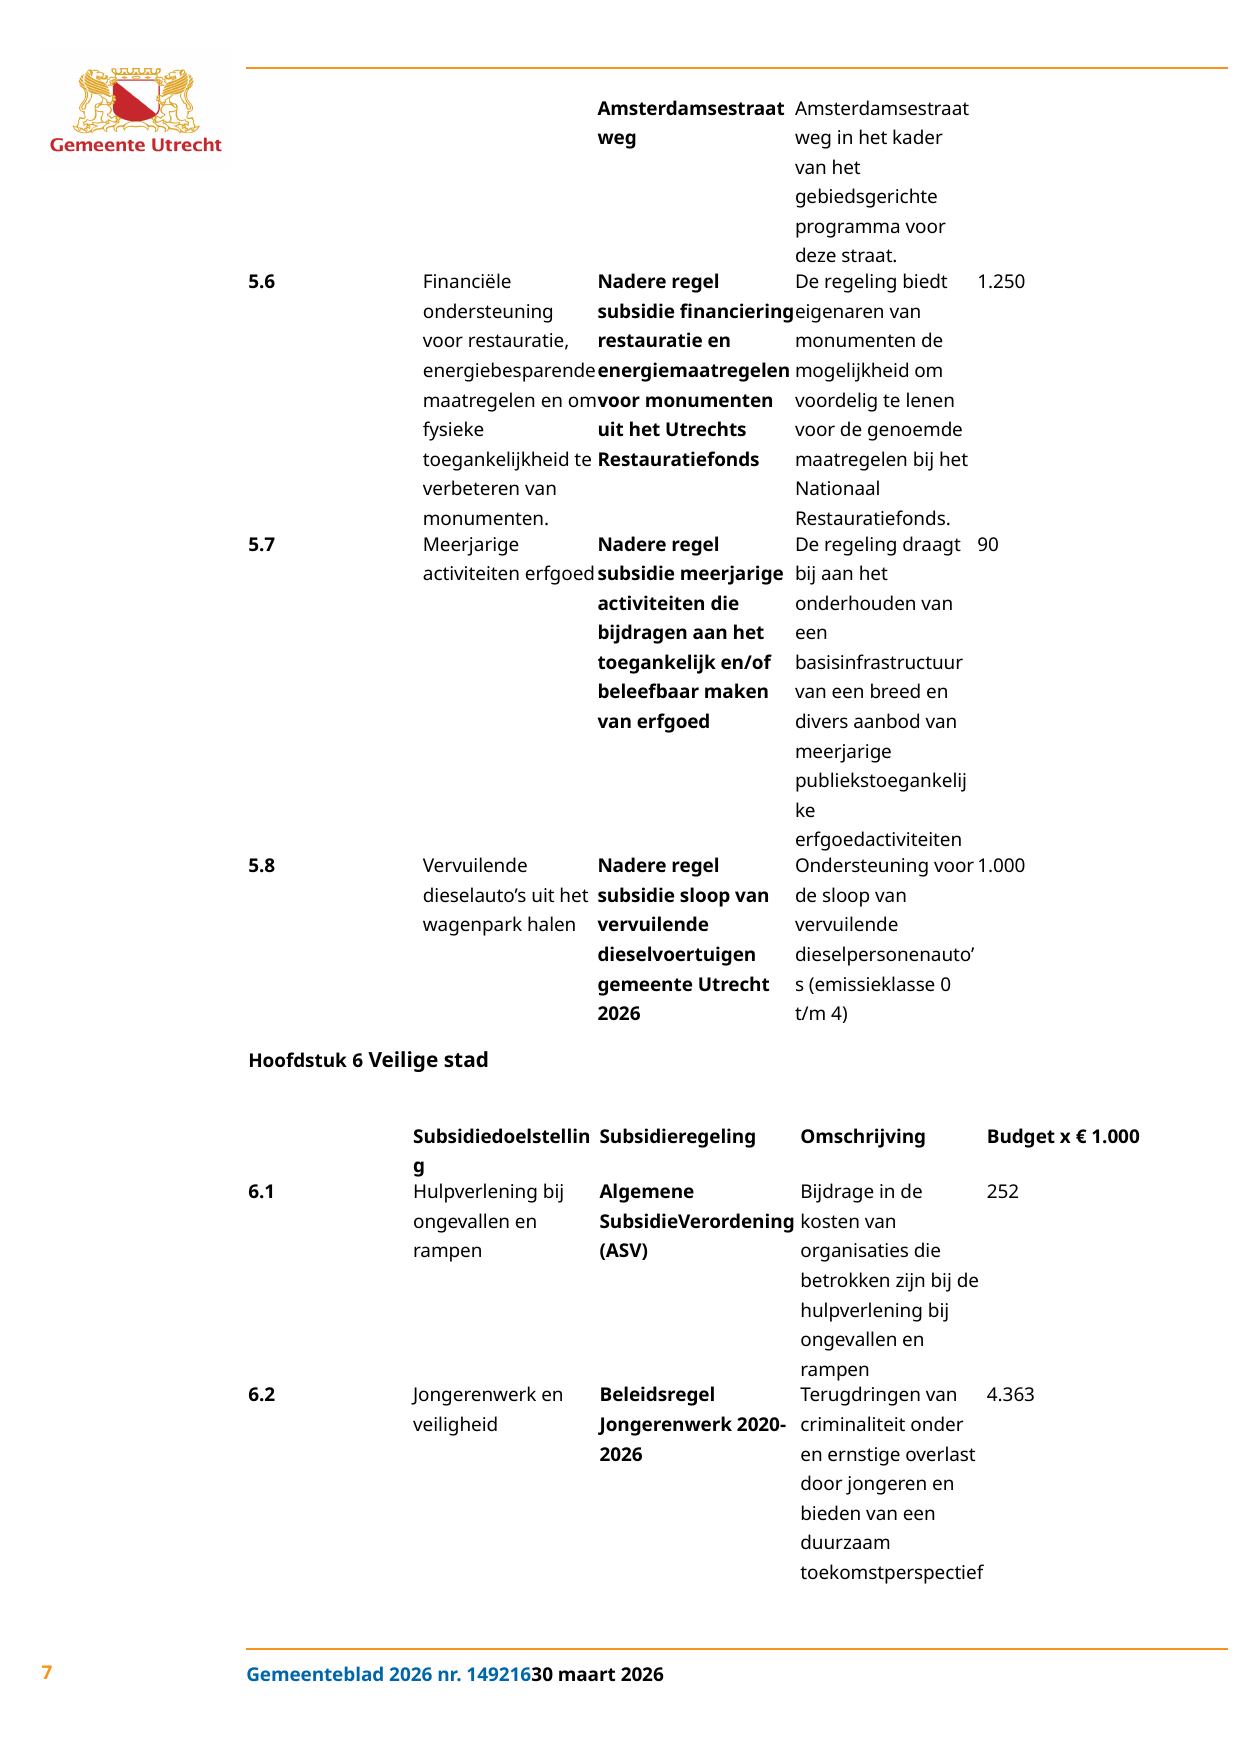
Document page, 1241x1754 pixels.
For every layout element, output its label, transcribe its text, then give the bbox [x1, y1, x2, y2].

table_header Subsidiedoelstelling [413, 1123, 599, 1178]
table_cell De regeling biedt eigenaren van monumenten de mogelijkheid om voordelig te lenen voor de genoemde maatregelen bij het Nationaal Restauratiefonds. [795, 269, 977, 531]
table_cell Nadere regel subsidie sloop van vervuilende dieselvoertuigen gemeente Utrecht 2026 [597, 853, 795, 1026]
table_cell Vervuilende dieselauto’s uit het wagenpark halen [423, 853, 597, 1026]
table_cell De regeling draagt bij aan het onderhouden van een basisinfrastructuur van een breed en divers aanbod van meerjarige publiekstoegankelijke erfgoedactiviteiten [795, 531, 977, 852]
table_cell 1.250 [977, 269, 1152, 531]
table_cell Meerjarige activiteiten erfgoed [423, 531, 597, 852]
table_cell Jongerenwerk en veiligheid [413, 1382, 599, 1585]
table_cell 5.7 [248, 531, 423, 852]
table_cell Amsterdamsestraatweg in het kader van het gebiedsgerichte programma voor deze straat. [795, 95, 977, 268]
table_cell Terugdringen van criminaliteit onder en ernstige overlast door jongeren en bieden van een duurzaam toekomstperspectief [800, 1382, 987, 1585]
table_cell Bijdrage in de kosten van organisaties die betrokken zijn bij de hulpverlening bij ongevallen en rampen [800, 1179, 987, 1382]
picture [41, 47, 231, 172]
table_cell 90 [977, 531, 1152, 852]
table_cell 5.8 [248, 853, 423, 1026]
table_cell 5.6 [248, 269, 423, 531]
table_cell Nadere regel subsidie meerjarige activiteiten die bijdragen aan het toegankelijk en/of beleefbaar maken van erfgoed [597, 531, 795, 852]
table_cell [977, 95, 1152, 268]
table_cell 4.363 [987, 1382, 1152, 1585]
table_cell [423, 95, 597, 268]
table_cell Amsterdamsestraatweg [597, 95, 795, 268]
table_header Budget x € 1.000 [987, 1123, 1152, 1178]
table_header Subsidieregeling [599, 1123, 800, 1178]
table_cell 6.1 [248, 1179, 413, 1382]
text Hoofdstuk 6 Veilige stad [248, 1045, 1152, 1074]
table_cell 1.000 [977, 853, 1152, 1026]
table_cell Ondersteuning voor de sloop van vervuilende dieselpersonenauto’s (emissieklasse 0 t/m 4) [795, 853, 977, 1026]
table_cell Nadere regel subsidie financiering restauratie en energiemaatregelen voor monumenten uit het Utrechts Restauratiefonds [597, 269, 795, 531]
table_cell Hulpverlening bij ongevallen en rampen [413, 1179, 599, 1382]
table_cell Beleidsregel Jongerenwerk 2020-2026 [599, 1382, 800, 1585]
table_cell 252 [987, 1179, 1152, 1382]
table_cell 6.2 [248, 1382, 413, 1585]
table_cell Algemene SubsidieVerordening (ASV) [599, 1179, 800, 1382]
table_header Omschrijving [800, 1123, 987, 1178]
table_cell Financiële ondersteuning voor restauratie, energiebesparende maatregelen en om fysieke toegankelijkheid te verbeteren van monumenten. [423, 269, 597, 531]
table_header [248, 1123, 413, 1178]
table_cell [248, 95, 423, 268]
